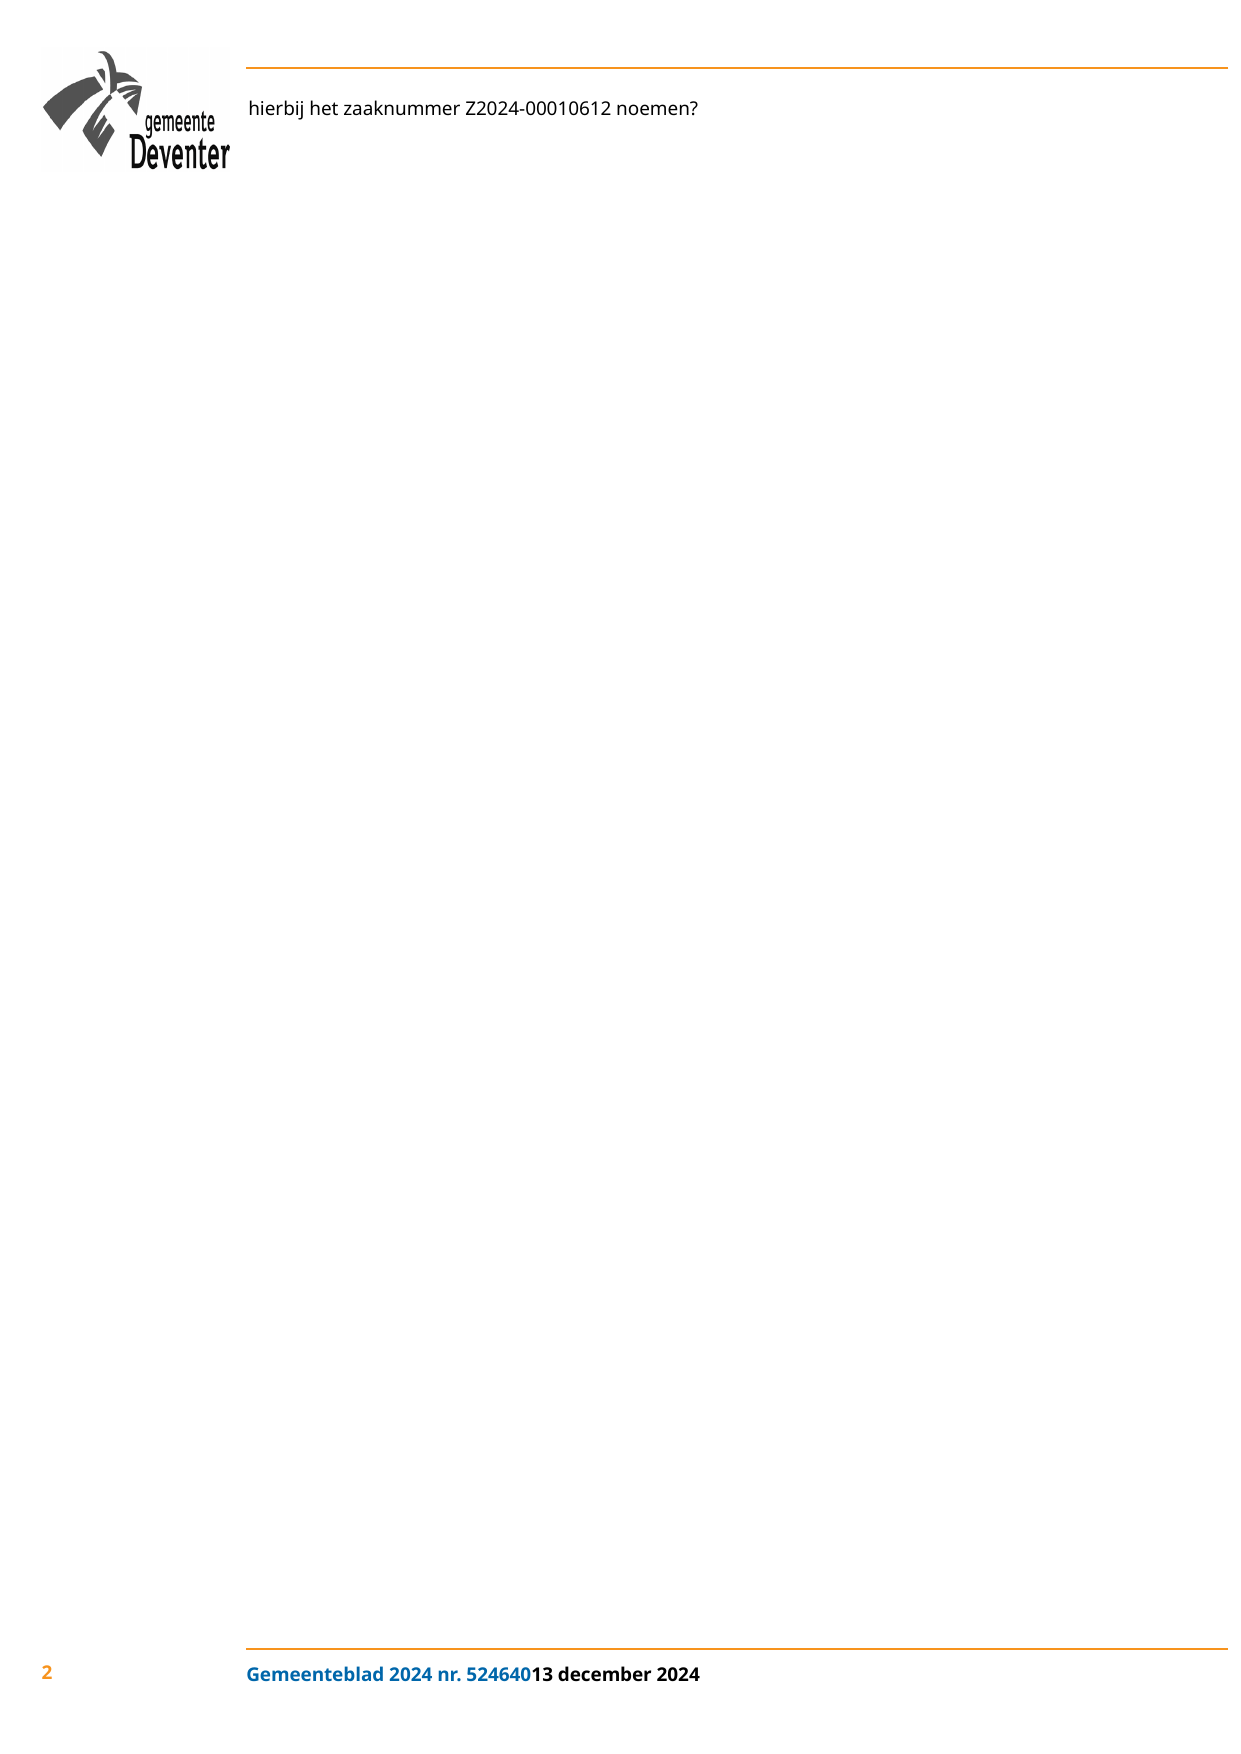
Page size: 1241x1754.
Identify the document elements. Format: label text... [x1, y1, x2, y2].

picture [41, 47, 231, 172]
text hierbij het zaaknummer Z2024-00010612 noemen? [248, 95, 1152, 121]
